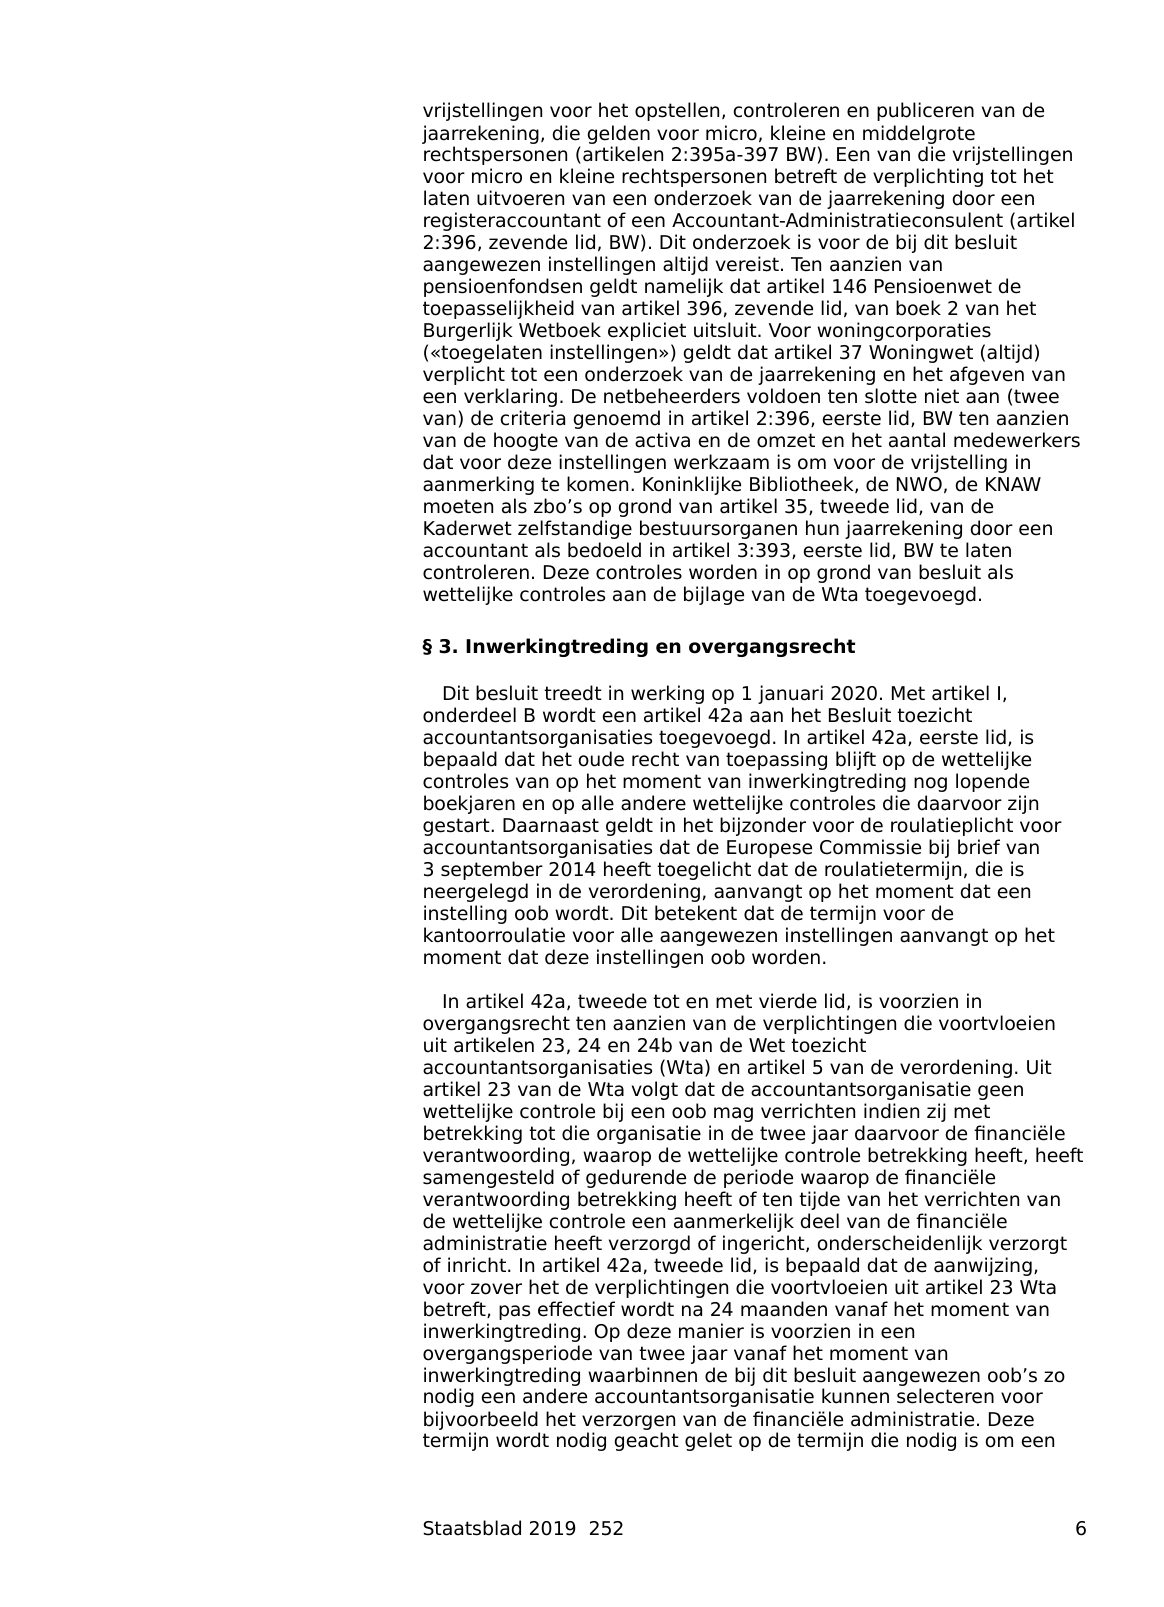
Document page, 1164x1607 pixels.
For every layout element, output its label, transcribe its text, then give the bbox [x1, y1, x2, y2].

text In artikel 42a, tweede tot en met vierde lid, is voorzien in overgangsrecht ten aanzien van de verplichtingen die voortvloeien uit artikelen 23, 24 en 24b van de Wet toezicht accountantsorganisaties (Wta) en artikel 5 van de verordening. Uit artikel 23 van de Wta volgt dat de accountantsorganisatie geen wettelijke controle bij een oob mag verrichten indien zij met betrekking tot die organisatie in de twee jaar daarvoor de financiële verantwoording, waarop de wettelijke controle betrekking heeft, heeft samengesteld of gedurende de periode waarop de financiële verantwoording betrekking heeft of ten tijde van het verrichten van de wettelijke controle een aanmerkelijk deel van de financiële administratie heeft verzorgd of ingericht, onderscheidenlijk verzorgt of inricht. In artikel 42a, tweede lid, is bepaald dat de aanwijzing, voor zover het de verplichtingen die voortvloeien uit artikel 23 Wta betreft, pas effectief wordt na 24 maanden vanaf het moment van inwerkingtreding. Op deze manier is voorzien in een overgangsperiode van twee jaar vanaf het moment van inwerkingtreding waarbinnen de bij dit besluit aangewezen oob’s zo nodig een andere accountantsorganisatie kunnen selecteren voor bijvoorbeeld het verzorgen van de financiële administratie. Deze termijn wordt nodig geacht gelet op de termijn die nodig is om een [422, 991, 1087, 1452]
text vrijstellingen voor het opstellen, controleren en publiceren van de jaarrekening, die gelden voor micro, kleine en middelgrote rechtspersonen (artikelen 2:395a-397 BW). Een van die vrijstellingen voor micro en kleine rechtspersonen betreft de verplichting tot het laten uitvoeren van een onderzoek van de jaarrekening door een registeraccountant of een Accountant-Administratieconsulent (artikel 2:396, zevende lid, BW). Dit onderzoek is voor de bij dit besluit aangewezen instellingen altijd vereist. Ten aanzien van pensioenfondsen geldt namelijk dat artikel 146 Pensioenwet de toepasselijkheid van artikel 396, zevende lid, van boek 2 van het Burgerlijk Wetboek expliciet uitsluit. Voor woningcorporaties («toegelaten instellingen») geldt dat artikel 37 Woningwet (altijd) verplicht tot een onderzoek van de jaarrekening en het afgeven van een verklaring. De netbeheerders voldoen ten slotte niet aan (twee van) de criteria genoemd in artikel 2:396, eerste lid, BW ten aanzien van de hoogte van de activa en de omzet en het aantal medewerkers dat voor deze instellingen werkzaam is om voor de vrijstelling in aanmerking te komen. Koninklijke Bibliotheek, de NWO, de KNAW moeten als zbo’s op grond van artikel 35, tweede lid, van de Kaderwet zelfstandige bestuursorganen hun jaarrekening door een accountant als bedoeld in artikel 3:393, eerste lid, BW te laten controleren. Deze controles worden in op grond van besluit als wettelijke controles aan de bijlage van de Wta toegevoegd. [422, 100, 1087, 606]
subtitle § 3. Inwerkingtreding en overgangsrecht [422, 636, 1087, 658]
text Dit besluit treedt in werking op 1 januari 2020. Met artikel I, onderdeel B wordt een artikel 42a aan het Besluit toezicht accountantsorganisaties toegevoegd. In artikel 42a, eerste lid, is bepaald dat het oude recht van toepassing blijft op de wettelijke controles van op het moment van inwerkingtreding nog lopende boekjaren en op alle andere wettelijke controles die daarvoor zijn gestart. Daarnaast geldt in het bijzonder voor de roulatieplicht voor accountantsorganisaties dat de Europese Commissie bij brief van 3 september 2014 heeft toegelicht dat de roulatietermijn, die is neergelegd in de verordening, aanvangt op het moment dat een instelling oob wordt. Dit betekent dat de termijn voor de kantoorroulatie voor alle aangewezen instellingen aanvangt op het moment dat deze instellingen oob worden. [422, 683, 1087, 969]
